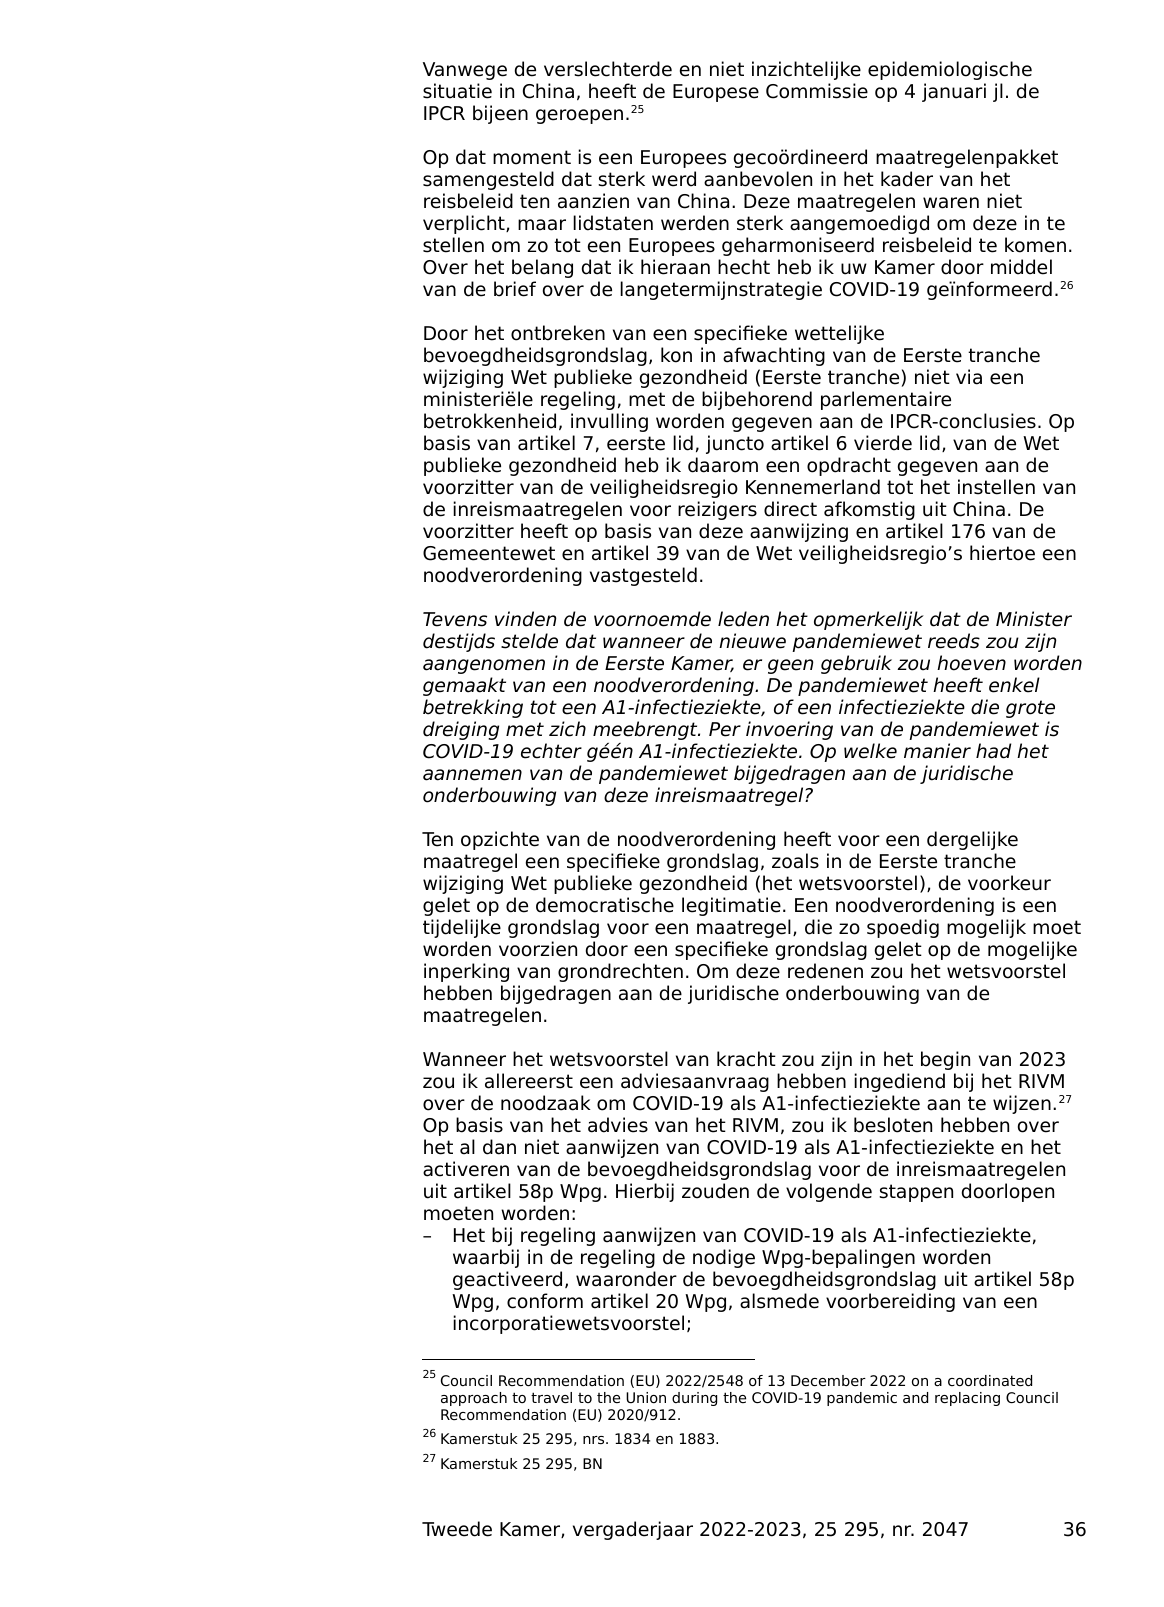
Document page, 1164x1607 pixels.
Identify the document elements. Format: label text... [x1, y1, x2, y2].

text Door het ontbreken van een specifieke wettelijke bevoegdheidsgrondslag, kon in afwachting van de Eerste tranche wijziging Wet publieke gezondheid (Eerste tranche) niet via een ministeriële regeling, met de bijbehorend parlementaire betrokkenheid, invulling worden gegeven aan de IPCR-conclusies. Op basis van artikel 7, eerste lid, juncto artikel 6 vierde lid, van de Wet publieke gezondheid heb ik daarom een opdracht gegeven aan de voorzitter van de veiligheidsregio Kennemerland tot het instellen van de inreismaatregelen voor reizigers direct afkomstig uit China. De voorzitter heeft op basis van deze aanwijzing en artikel 176 van de Gemeentewet en artikel 39 van de Wet veiligheidsregio’s hiertoe een noodverordening vastgesteld. [422, 323, 1087, 587]
text – Het bij regeling aanwijzen van COVID-19 als A1-infectieziekte, waarbij in de regeling de nodige Wpg-bepalingen worden geactiveerd, waaronder de bevoegdheidsgrondslag uit artikel 58p Wpg, conform artikel 20 Wpg, alsmede voorbereiding van een incorporatiewetsvoorstel; [422, 1225, 1087, 1335]
text Op dat moment is een Europees gecoördineerd maatregelenpakket samengesteld dat sterk werd aanbevolen in het kader van het reisbeleid ten aanzien van China. Deze maatregelen waren niet verplicht, maar lidstaten werden sterk aangemoedigd om deze in te stellen om zo tot een Europees geharmoniseerd reisbeleid te komen. Over het belang dat ik hieraan hecht heb ik uw Kamer door middel van de brief over de langetermijnstrategie COVID-19 geïnformeerd. [422, 147, 1087, 301]
text Tevens vinden de voornoemde leden het opmerkelijk dat de Minister destijds stelde dat wanneer de nieuwe pandemiewet reeds zou zijn aangenomen in de Eerste Kamer, er geen gebruik zou hoeven worden gemaakt van een noodverordening. De pandemiewet heeft enkel betrekking tot een A1-infectieziekte, of een infectieziekte die grote dreiging met zich meebrengt. Per invoering van de pandemiewet is COVID-19 echter géén A1-infectieziekte. Op welke manier had het aannemen van de pandemiewet bijgedragen aan de juridische onderbouwing van deze inreismaatregel? [422, 609, 1087, 807]
text Ten opzichte van de noodverordening heeft voor een dergelijke maatregel een specifieke grondslag, zoals in de Eerste tranche wijziging Wet publieke gezondheid (het wetsvoorstel), de voorkeur gelet op de democratische legitimatie. Een noodverordening is een tijdelijke grondslag voor een maatregel, die zo spoedig mogelijk moet worden voorzien door een specifieke grondslag gelet op de mogelijke inperking van grondrechten. Om deze redenen zou het wetsvoorstel hebben bijgedragen aan de juridische onderbouwing van de maatregelen. [422, 829, 1087, 1027]
text Kamerstuk 25 295, nrs. 1834 en 1883. [422, 1427, 1087, 1449]
text Kamerstuk 25 295, BN [422, 1452, 1087, 1474]
text Wanneer het wetsvoorstel van kracht zou zijn in het begin van 2023 zou ik allereerst een adviesaanvraag hebben ingediend bij het RIVM over de noodzaak om COVID-19 als A1-infectieziekte aan te wijzen. Op basis van het advies van het RIVM, zou ik besloten hebben over het al dan niet aanwijzen van COVID-19 als A1-infectieziekte en het activeren van de bevoegdheidsgrondslag voor de inreismaatregelen uit artikel 58p Wpg. Hierbij zouden de volgende stappen doorlopen moeten worden: [422, 1049, 1087, 1225]
text Council Recommendation (EU) 2022/2548 of 13 December 2022 on a coordinated approach to travel to the Union during the COVID-19 pandemic and replacing Council Recommendation (EU) 2020/912. [422, 1368, 1087, 1424]
text Vanwege de verslechterde en niet inzichtelijke epidemiologische situatie in China, heeft de Europese Commissie op 4 januari jl. de IPCR bijeen geroepen. [422, 59, 1087, 125]
